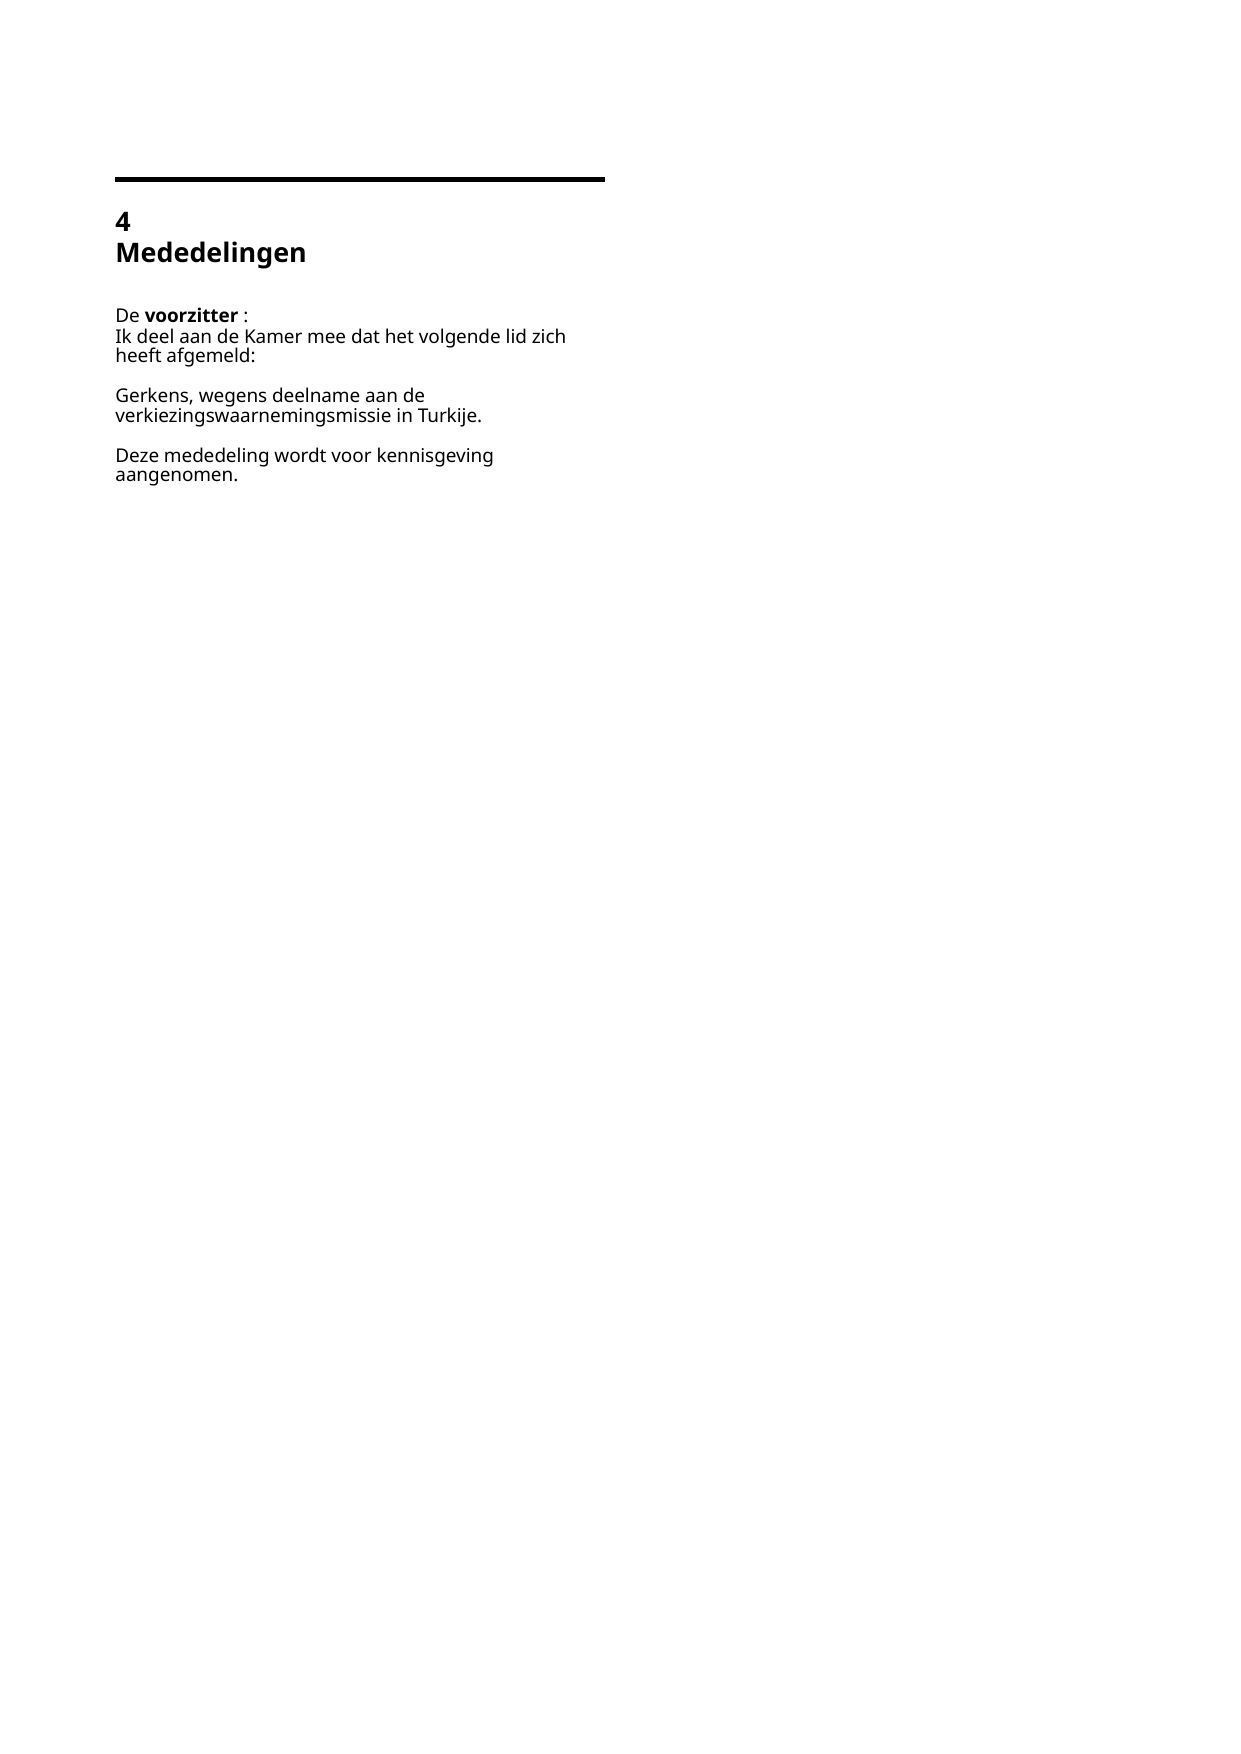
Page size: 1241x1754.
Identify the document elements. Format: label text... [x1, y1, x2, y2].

text Mededelingen [115, 239, 605, 283]
text De voorzitter : [115, 302, 605, 328]
text 4 [115, 203, 605, 239]
text Deze mededeling wordt voor kennisgeving aangenomen. [115, 447, 605, 485]
text Ik deel aan de Kamer mee dat het volgende lid zich heeft afgemeld: [115, 328, 605, 367]
text Gerkens, wegens deelname aan de verkiezingswaarnemingsmissie in Turkije. [115, 387, 605, 426]
